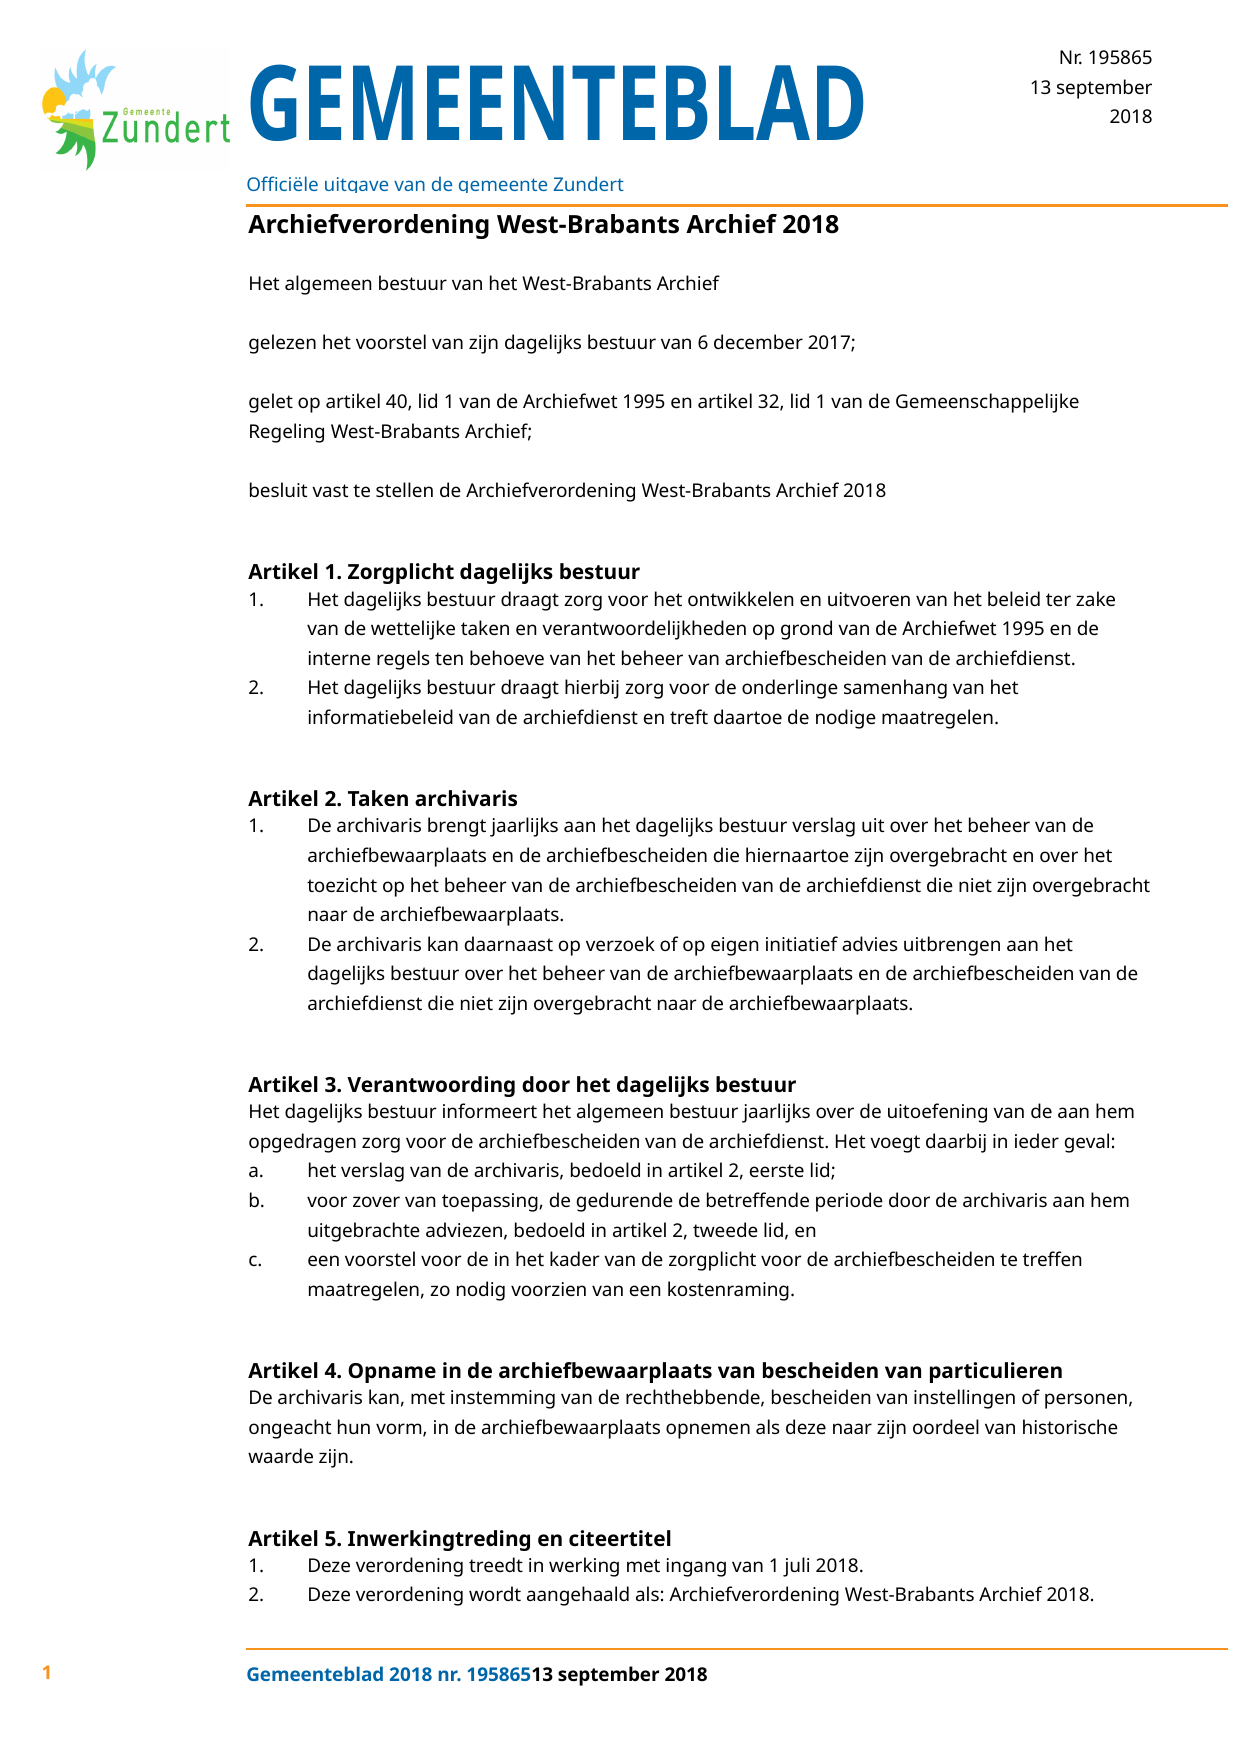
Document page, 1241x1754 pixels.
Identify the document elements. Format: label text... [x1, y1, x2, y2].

text Artikel 5. Inwerkingtreding en citeertitel [248, 1524, 1152, 1552]
text Archiefverordening West-Brabants Archief 2018 [248, 207, 1152, 241]
list Het dagelijks bestuur draagt hierbij zorg voor de onderlinge samenhang van het informatiebeleid van de archiefdienst en treft daartoe de nodige maatregelen. [248, 674, 1152, 730]
text Het algemeen bestuur van het West-Brabants Archief [248, 270, 1152, 296]
text gelet op artikel 40, lid 1 van de Archiefwet 1995 en artikel 32, lid 1 van de Gemeenschappelijke Regeling West-Brabants Archief; [248, 389, 1152, 444]
text Artikel 2. Taken archivaris [248, 784, 1152, 813]
text Artikel 3. Verantwoording door het dagelijks bestuur [248, 1070, 1152, 1098]
list een voorstel voor de in het kader van de zorgplicht voor de archiefbescheiden te treffen maatregelen, zo nodig voorzien van een kostenraming. [248, 1246, 1152, 1302]
text Artikel 4. Opname in de archiefbewaarplaats van bescheiden van particulieren [248, 1356, 1152, 1384]
list De archivaris brengt jaarlijks aan het dagelijks bestuur verslag uit over het beheer van de archiefbewaarplaats en de archiefbescheiden die hiernaartoe zijn overgebracht en over het toezicht op het beheer van de archiefbescheiden van de archiefdienst die niet zijn overgebracht naar de archiefbewaarplaats. [248, 813, 1152, 927]
text gelezen het voorstel van zijn dagelijks bestuur van 6 december 2017; [248, 329, 1152, 355]
text Het dagelijks bestuur informeert het algemeen bestuur jaarlijks over de uitoefening van de aan hem opgedragen zorg voor de archiefbescheiden van de archiefdienst. Het voegt daarbij in ieder geval: [248, 1098, 1152, 1154]
list De archivaris kan daarnaast op verzoek of op eigen initiatief advies uitbrengen aan het dagelijks bestuur over het beheer van de archiefbewaarplaats en de archiefbescheiden van de archiefdienst die niet zijn overgebracht naar de archiefbewaarplaats. [248, 931, 1152, 1016]
text besluit vast te stellen de Archiefverordening West-Brabants Archief 2018 [248, 477, 1152, 503]
list Deze verordening treedt in werking met ingang van 1 juli 2018. [248, 1552, 1152, 1578]
text Artikel 1. Zorgplicht dagelijks bestuur [248, 557, 1152, 586]
picture [41, 47, 231, 172]
list het verslag van de archivaris, bedoeld in artikel 2, eerste lid; [248, 1158, 1152, 1183]
list Deze verordening wordt aangehaald als: Archiefverordening West-Brabants Archief 2018. [248, 1582, 1152, 1607]
list Het dagelijks bestuur draagt zorg voor het ontwikkelen en uitvoeren van het beleid ter zake van de wettelijke taken en verantwoordelijkheden op grond van de Archiefwet 1995 en de interne regels ten behoeve van het beheer van archiefbescheiden van de archiefdienst. [248, 586, 1152, 671]
list voor zover van toepassing, de gedurende de betreffende periode door de archivaris aan hem uitgebrachte adviezen, bedoeld in artikel 2, tweede lid, en [248, 1187, 1152, 1243]
text De archivaris kan, met instemming van de rechthebbende, bescheiden van instellingen of personen, ongeacht hun vorm, in de archiefbewaarplaats opnemen als deze naar zijn oordeel van historische waarde zijn. [248, 1384, 1152, 1469]
